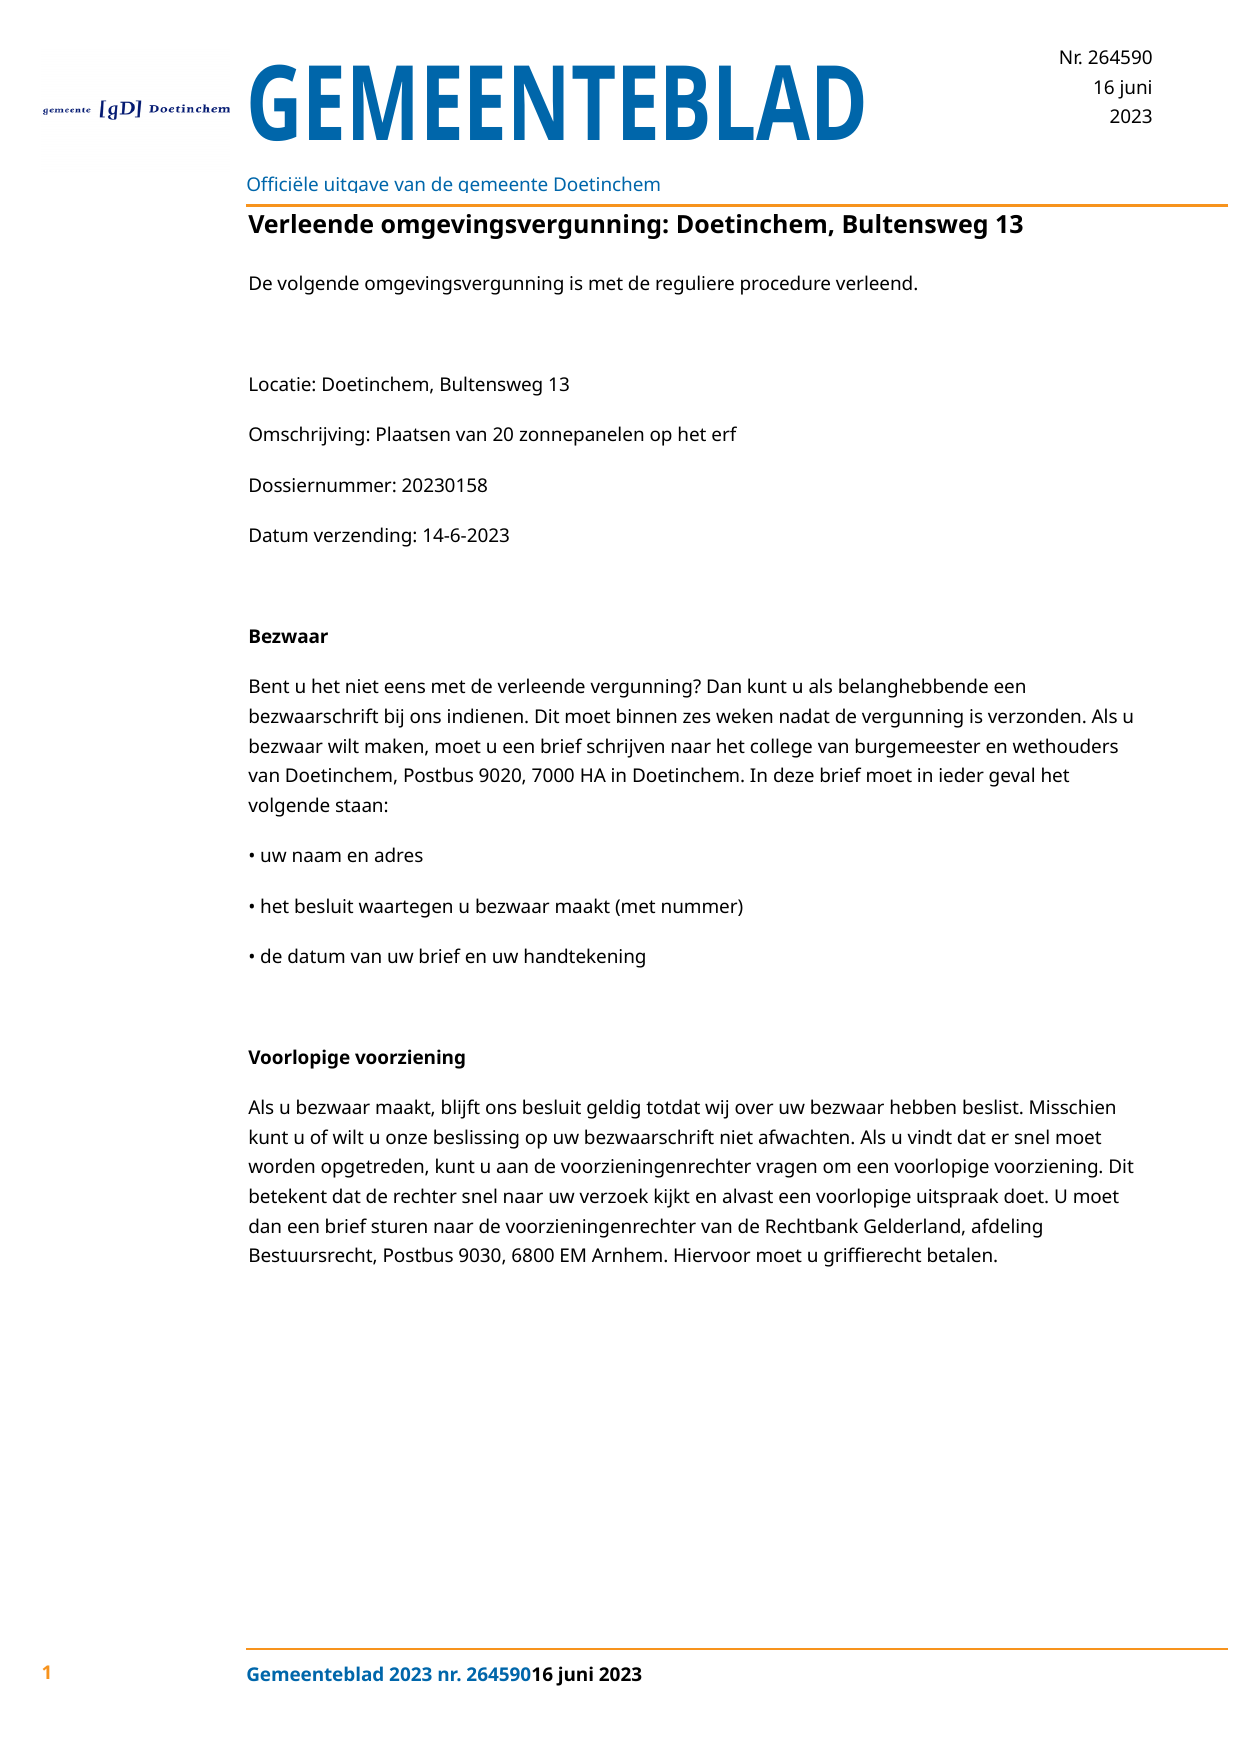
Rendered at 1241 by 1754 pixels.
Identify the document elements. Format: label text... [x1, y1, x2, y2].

picture [41, 47, 231, 172]
text Dossiernummer: 20230158 [248, 472, 1152, 498]
text De volgende omgevingsvergunning is met de reguliere procedure verleend. [248, 270, 1152, 296]
text Verleende omgevingsvergunning: Doetinchem, Bultensweg 13 [248, 207, 1152, 241]
text Locatie: Doetinchem, Bultensweg 13 [248, 371, 1152, 397]
text • uw naam en adres [248, 842, 1152, 868]
text Bezwaar [248, 623, 1152, 649]
text • de datum van uw brief en uw handtekening [248, 943, 1152, 969]
text Bent u het niet eens met de verleende vergunning? Dan kunt u als belanghebbende een bezwaarschrift bij ons indienen. Dit moet binnen zes weken nadat de vergunning is verzonden. Als u bezwaar wilt maken, moet u een brief schrijven naar het college van burgemeester en wethouders van Doetinchem, Postbus 9020, 7000 HA in Doetinchem. In deze brief moet in ieder geval het volgende staan: [248, 674, 1152, 818]
text • het besluit waartegen u bezwaar maakt (met nummer) [248, 893, 1152, 918]
text Voorlopige voorziening [248, 1044, 1152, 1070]
text Als u bezwaar maakt, blijft ons besluit geldig totdat wij over uw bezwaar hebben beslist. Misschien kunt u of wilt u onze beslissing op uw bezwaarschrift niet afwachten. Als u vindt dat er snel moet worden opgetreden, kunt u aan de voorzieningenrechter vragen om een voorlopige voorziening. Dit betekent dat de rechter snel naar uw verzoek kijkt en alvast een voorlopige uitspraak doet. U moet dan een brief sturen naar de voorzieningenrechter van de Rechtbank Gelderland, afdeling Bestuursrecht, Postbus 9030, 6800 EM Arnhem. Hiervoor moet u griffierecht betalen. [248, 1094, 1152, 1268]
text Datum verzending: 14-6-2023 [248, 522, 1152, 548]
text Omschrijving: Plaatsen van 20 zonnepanelen op het erf [248, 422, 1152, 447]
